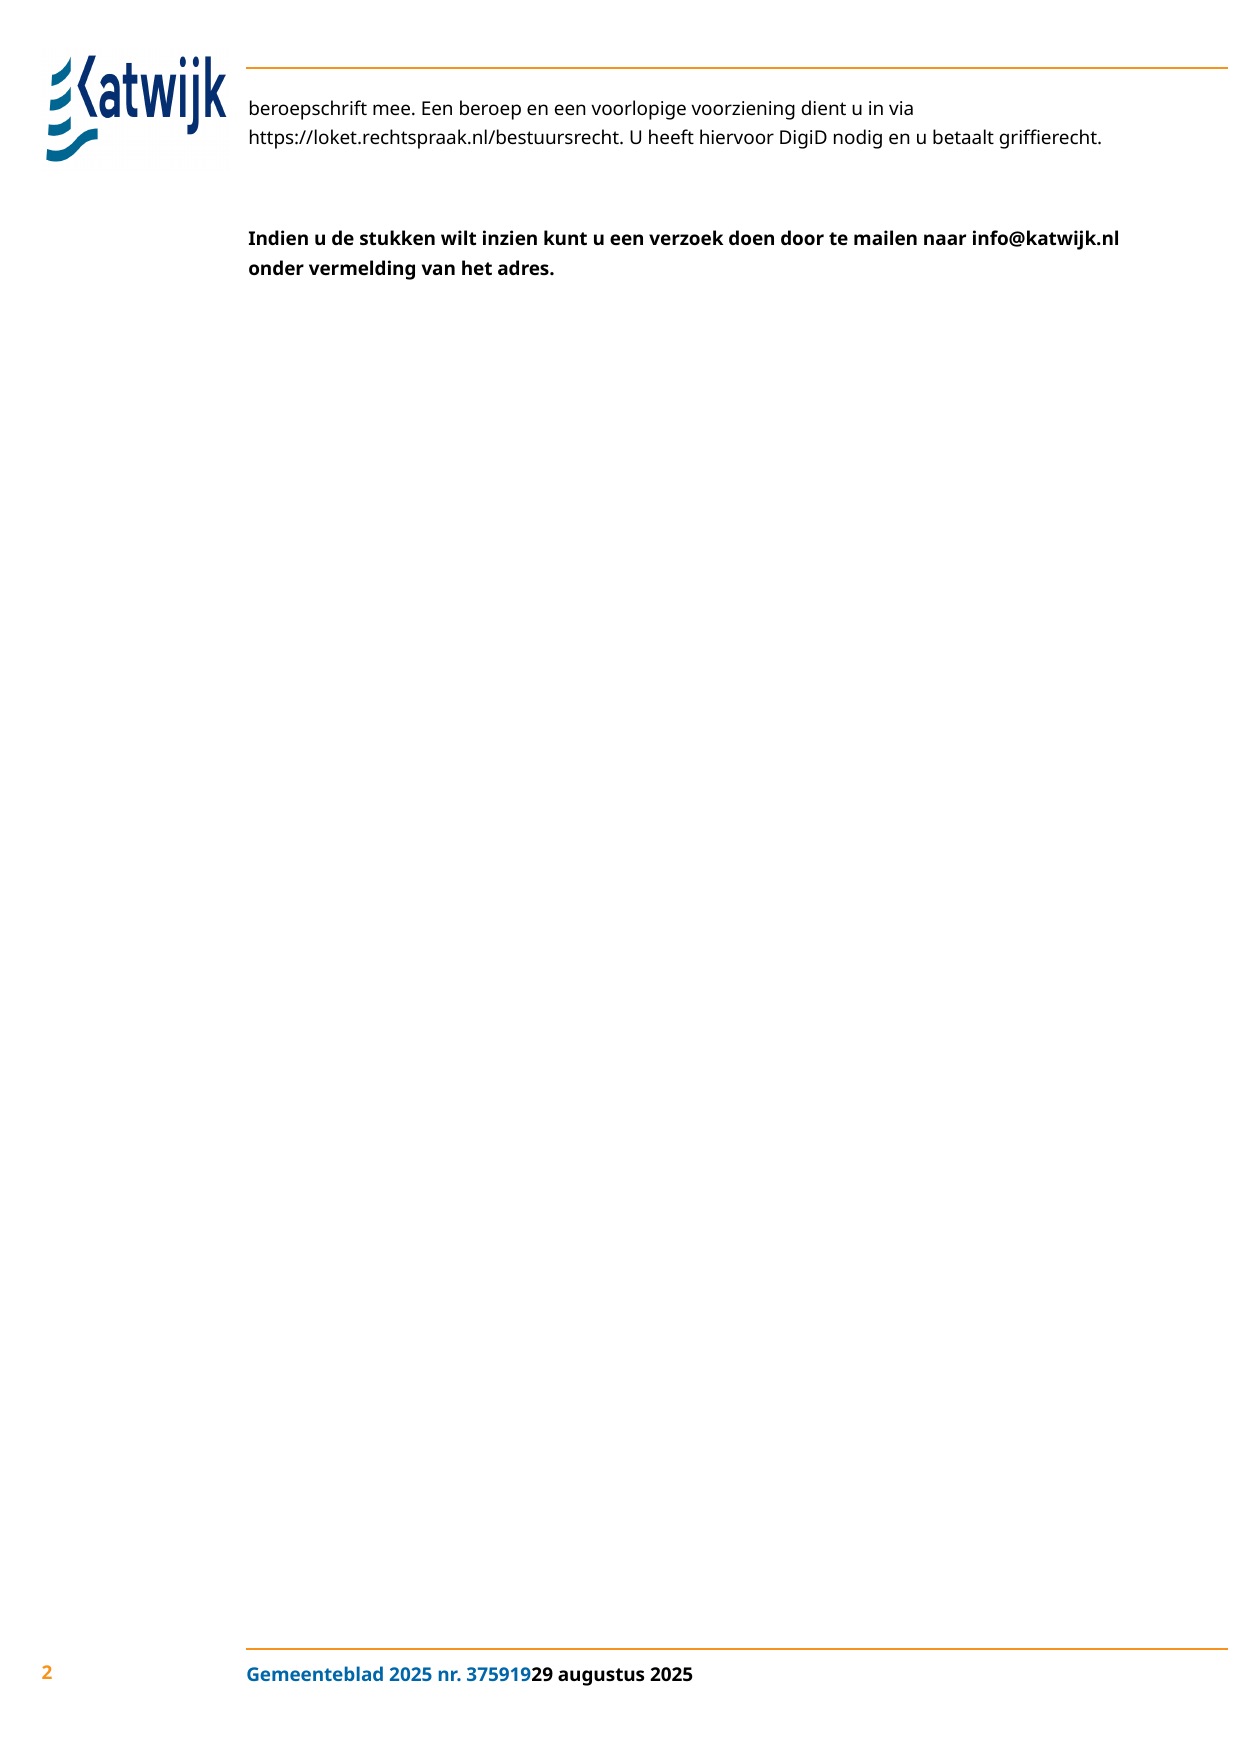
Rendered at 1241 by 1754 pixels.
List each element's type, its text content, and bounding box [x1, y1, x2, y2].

text beroepschrift mee. Een beroep en een voorlopige voorziening dient u in via https://loket.rechtspraak.nl/bestuursrecht. U heeft hiervoor DigiD nodig en u betaalt griffierecht. [248, 95, 1152, 150]
picture [41, 47, 231, 172]
text Indien u de stukken wilt inzien kunt u een verzoek doen door te mailen naar info@katwijk.nl onder vermelding van het adres. [248, 225, 1152, 281]
